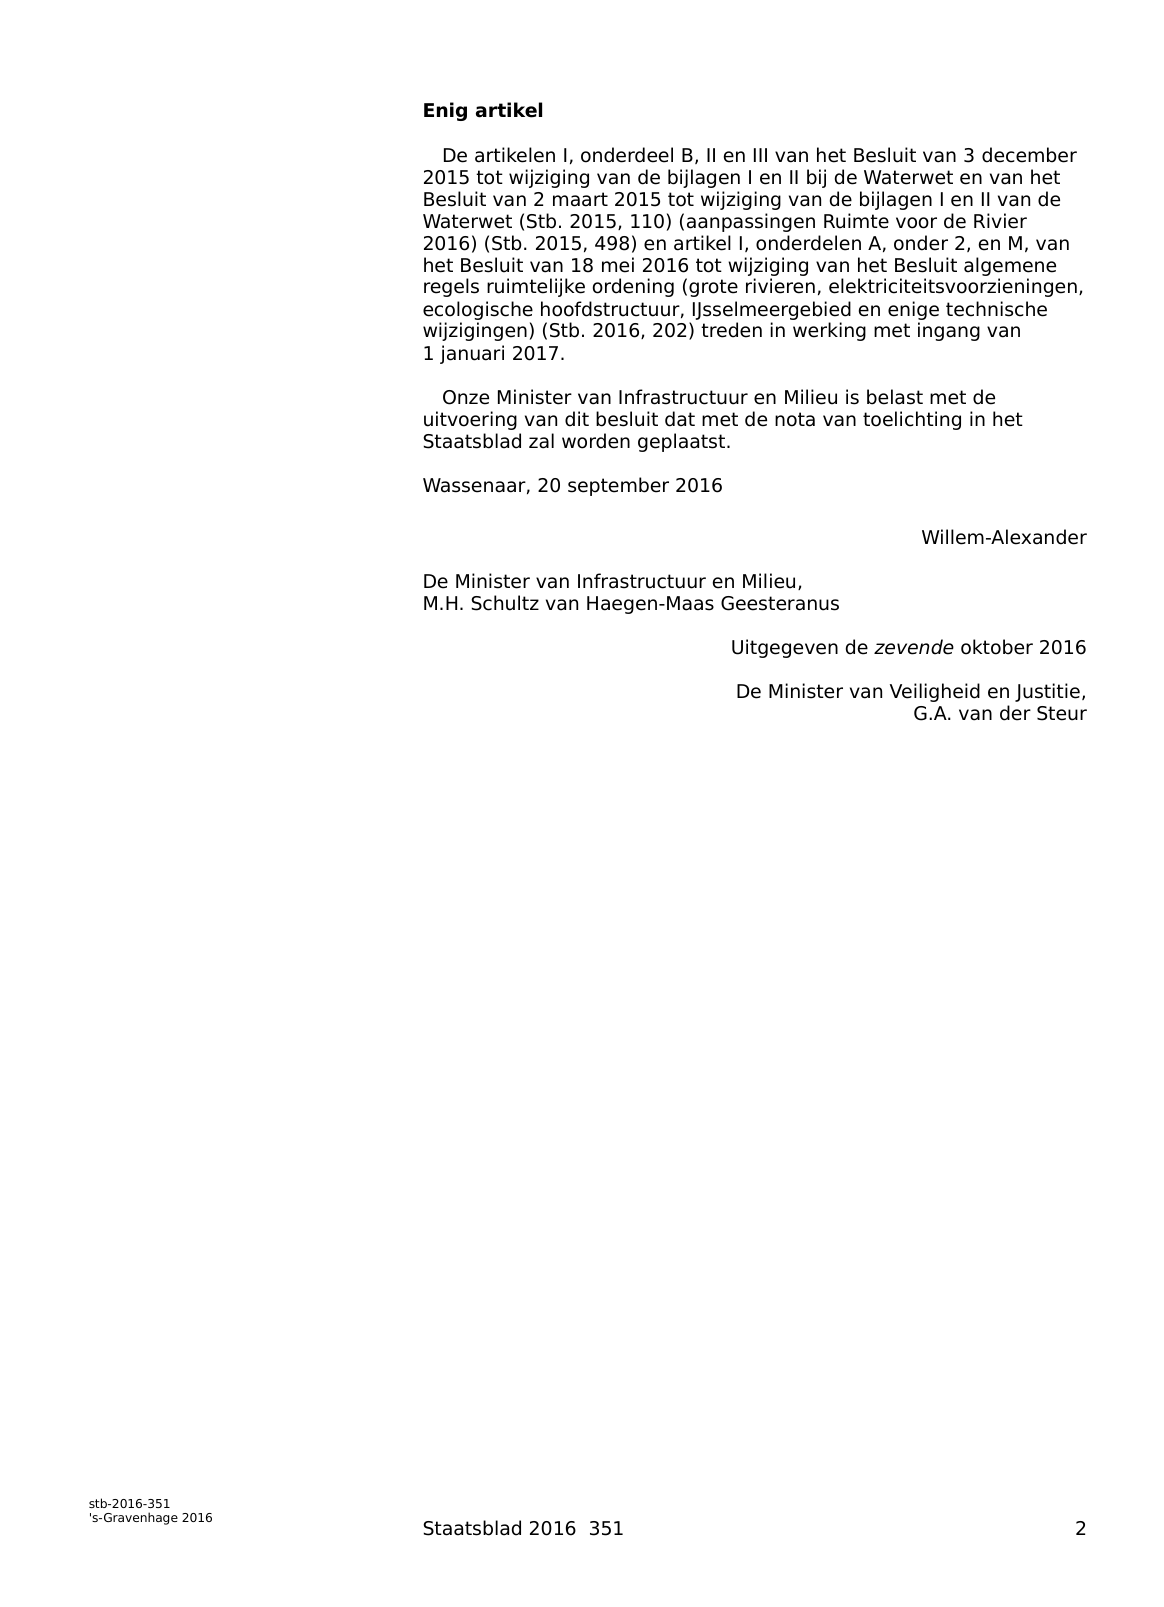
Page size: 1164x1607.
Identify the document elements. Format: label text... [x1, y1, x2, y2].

text Wassenaar, 20 september 2016 [422, 475, 1087, 497]
subtitle Enig artikel [422, 100, 1087, 122]
text Onze Minister van Infrastructuur en Milieu is belast met de uitvoering van dit besluit dat met de nota van toelichting in het Staatsblad zal worden geplaatst. [422, 387, 1087, 452]
text Uitgegeven de zevende oktober 2016 [422, 637, 1087, 659]
text De artikelen I, onderdeel B, II en III van het Besluit van 3 december 2015 tot wijziging van de bijlagen I en II bij de Waterwet en van het Besluit van 2 maart 2015 tot wijziging van de bijlagen I en II van de Waterwet (Stb. 2015, 110) (aanpassingen Ruimte voor de Rivier 2016) (Stb. 2015, 498) en artikel I, onderdelen A, onder 2, en M, van het Besluit van 18 mei 2016 tot wijziging van het Besluit algemene regels ruimtelijke ordening (grote rivieren, elektriciteitsvoorzieningen, ecologische hoofdstructuur, IJsselmeergebied en enige technische wijzigingen) (Stb. 2016, 202) treden in werking met ingang van 1 januari 2017. [422, 144, 1087, 364]
text Willem-Alexander [422, 527, 1087, 549]
text De Minister van Infrastructuur en Milieu, M.H. Schultz van Haegen-Maas Geesteranus [422, 571, 1087, 615]
text stb-2016-351 [88, 1497, 323, 1511]
text De Minister van Veiligheid en Justitie, G.A. van der Steur [422, 681, 1087, 725]
text 's-Gravenhage 2016 [88, 1511, 323, 1525]
